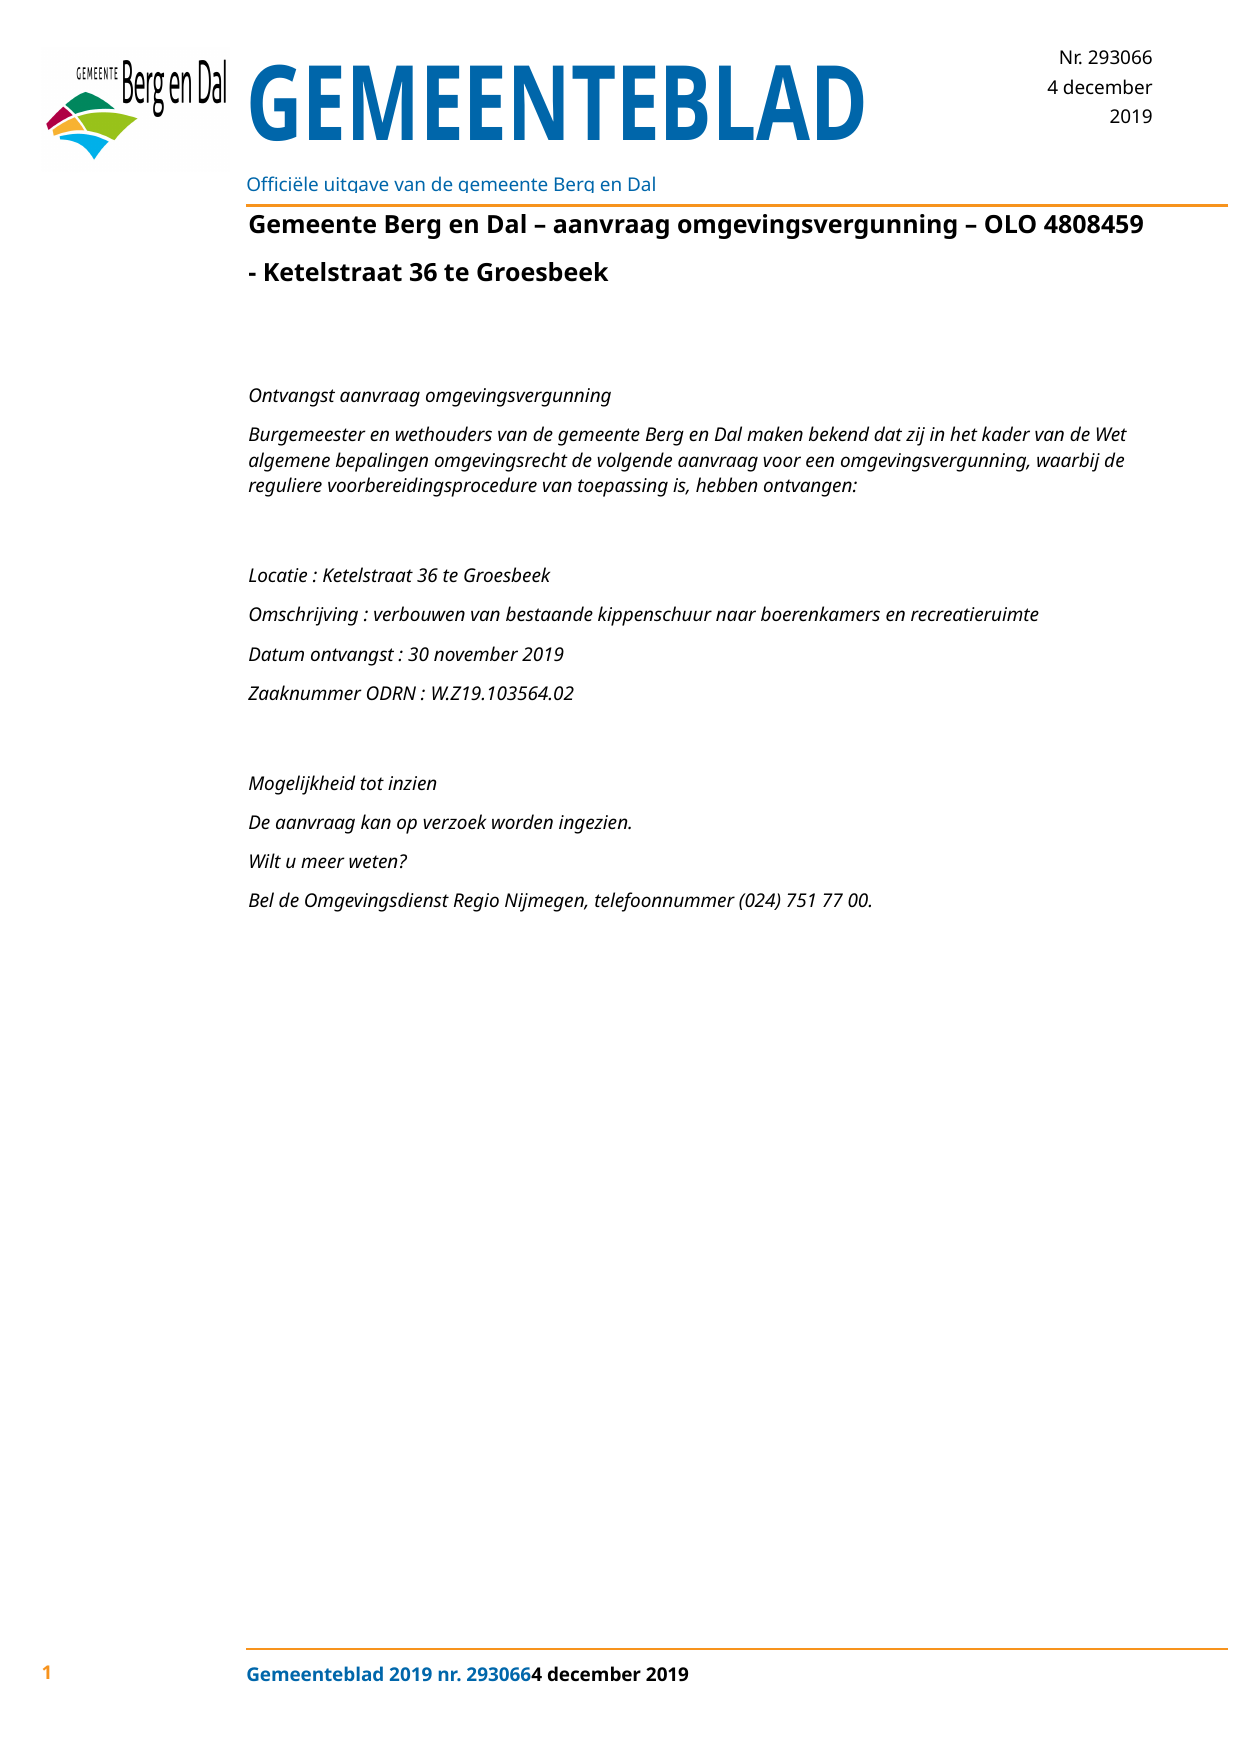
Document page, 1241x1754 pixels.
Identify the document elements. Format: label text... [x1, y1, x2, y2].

text Wilt u meer weten? [248, 848, 1152, 874]
text Burgemeester en wethouders van de gemeente Berg en Dal maken bekend dat zij in het kader van de Wet algemene bepalingen omgevingsrecht de volgende aanvraag voor een omgevingsvergunning, waarbij de reguliere voorbereidingsprocedure van toepassing is, hebben ontvangen: [248, 421, 1152, 498]
picture [41, 47, 231, 172]
text Omschrijving : verbouwen van bestaande kippenschuur naar boerenkamers en recreatieruimte [248, 602, 1152, 627]
text Zaaknummer ODRN : W.Z19.103564.02 [248, 680, 1152, 706]
text Bel de Omgevingsdienst Regio Nijmegen, telefoonnummer (024) 751 77 00. [248, 888, 1152, 913]
text Locatie : Ketelstraat 36 te Groesbeek [248, 562, 1152, 588]
text Gemeente Berg en Dal – aanvraag omgevingsvergunning – OLO 4808459 - Ketelstraat 36 te Groesbeek [248, 207, 1152, 288]
text Datum ontvangst : 30 november 2019 [248, 641, 1152, 667]
text De aanvraag kan op verzoek worden ingezien. [248, 809, 1152, 835]
text Mogelijkheid tot inzien [248, 770, 1152, 796]
text Ontvangst aanvraag omgevingsvergunning [248, 382, 1152, 408]
